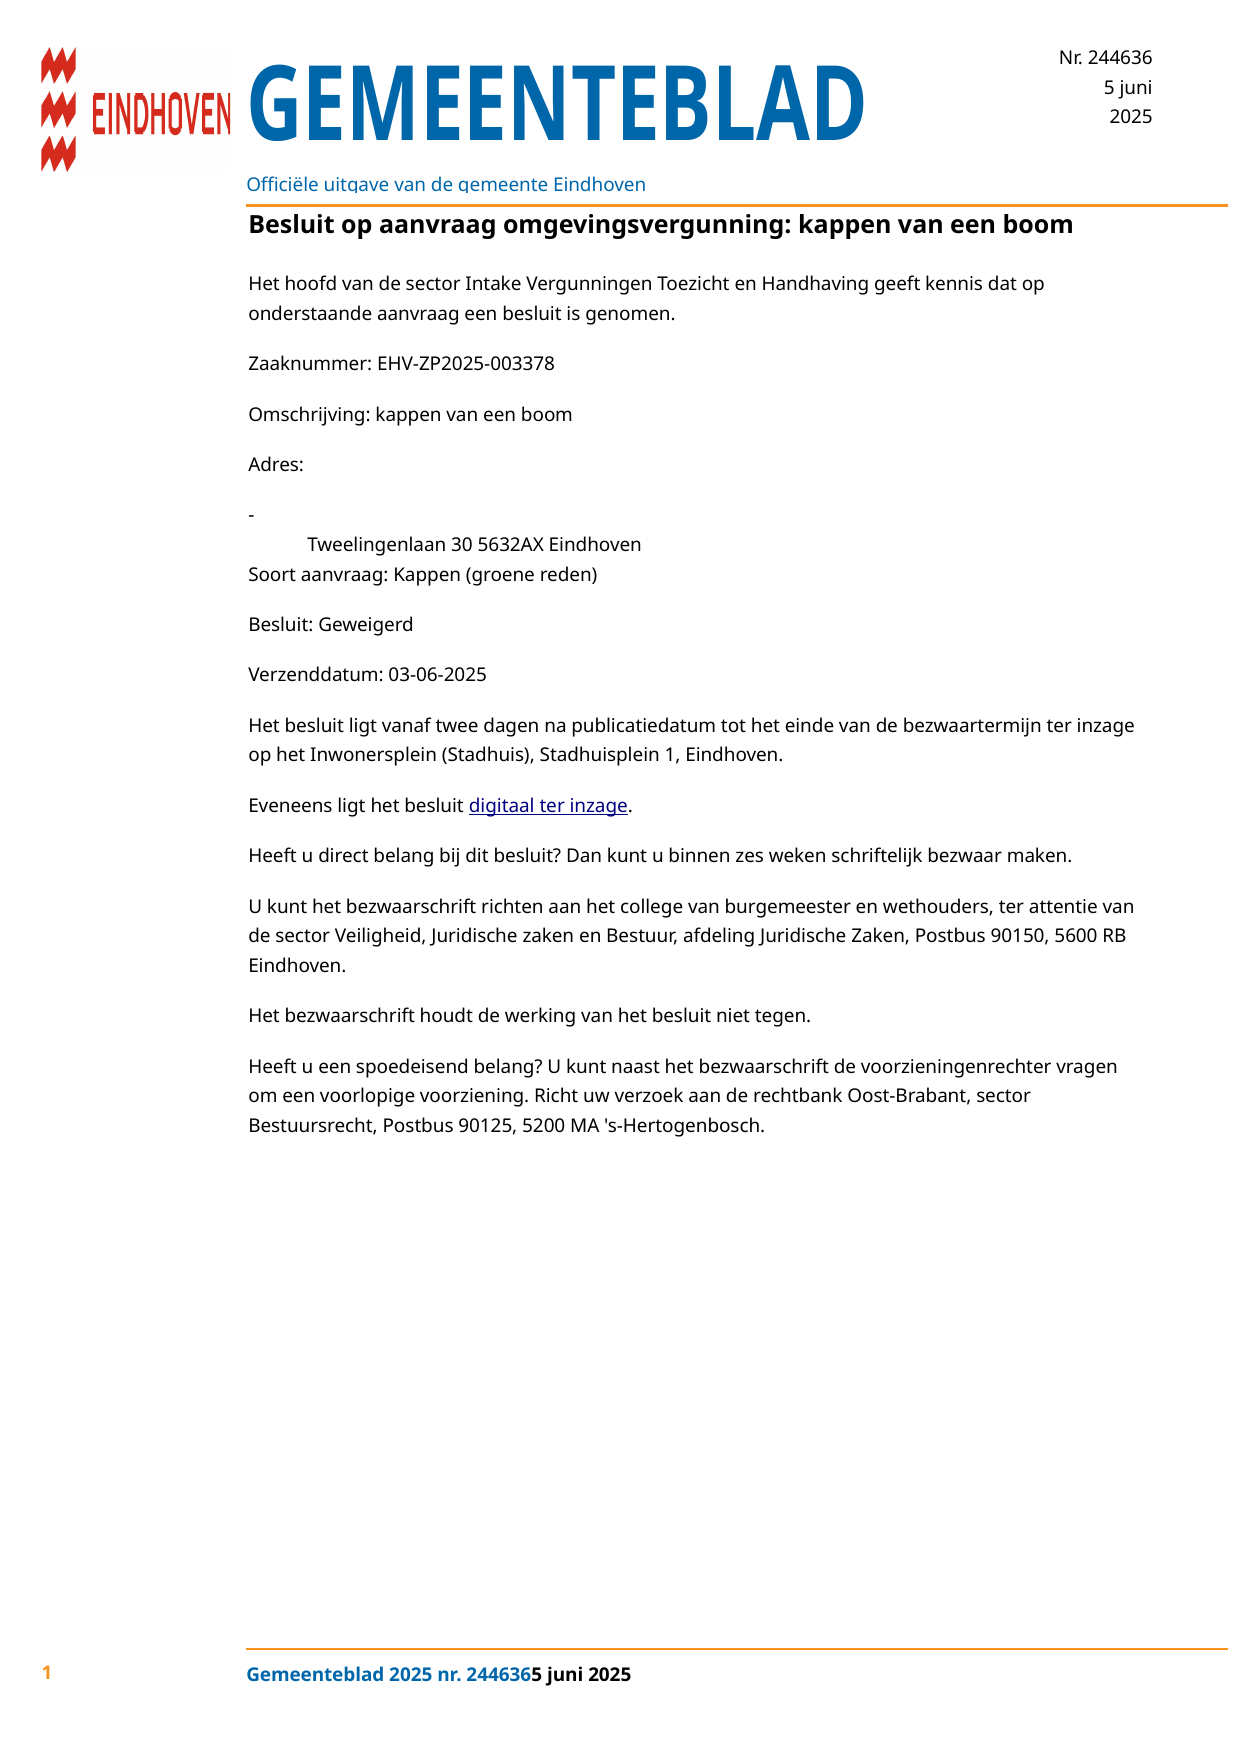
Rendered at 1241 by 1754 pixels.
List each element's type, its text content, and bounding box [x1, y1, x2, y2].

text Adres: [248, 451, 1152, 477]
text Heeft u direct belang bij dit besluit? Dan kunt u binnen zes weken schriftelijk bezwaar maken. [248, 842, 1152, 868]
text Besluit op aanvraag omgevingsvergunning: kappen van een boom [248, 207, 1152, 241]
text Zaaknummer: EHV-ZP2025-003378 [248, 350, 1152, 376]
text Heeft u een spoedeisend belang? U kunt naast het bezwaarschrift de voorzieningenrechter vragen om een voorlopige voorziening. Richt uw verzoek aan de rechtbank Oost-Brabant, sector Bestuursrecht, Postbus 90125, 5200 MA 's-Hertogenbosch. [248, 1053, 1152, 1138]
text Het hoofd van de sector Intake Vergunningen Toezicht en Handhaving geeft kennis dat op onderstaande aanvraag een besluit is genomen. [248, 270, 1152, 326]
picture [41, 47, 231, 172]
list Tweelingenlaan 30 5632AX Eindhoven [248, 531, 1152, 557]
text Het bezwaarschrift houdt de werking van het besluit niet tegen. [248, 1002, 1152, 1028]
text U kunt het bezwaarschrift richten aan het college van burgemeester en wethouders, ter attentie van de sector Veiligheid, Juridische zaken en Bestuur, afdeling Juridische Zaken, Postbus 90150, 5600 RB Eindhoven. [248, 893, 1152, 978]
text Soort aanvraag: Kappen (groene reden) [248, 561, 1152, 586]
text Verzenddatum: 03-06-2025 [248, 662, 1152, 687]
text Het besluit ligt vanaf twee dagen na publicatiedatum tot het einde van de bezwaartermijn ter inzage op het Inwonersplein (Stadhuis), Stadhuisplein 1, Eindhoven. [248, 712, 1152, 767]
text Omschrijving: kappen van een boom [248, 401, 1152, 426]
text Eveneens ligt het besluit digitaal ter inzage. [248, 792, 1152, 818]
text Besluit: Geweigerd [248, 611, 1152, 637]
